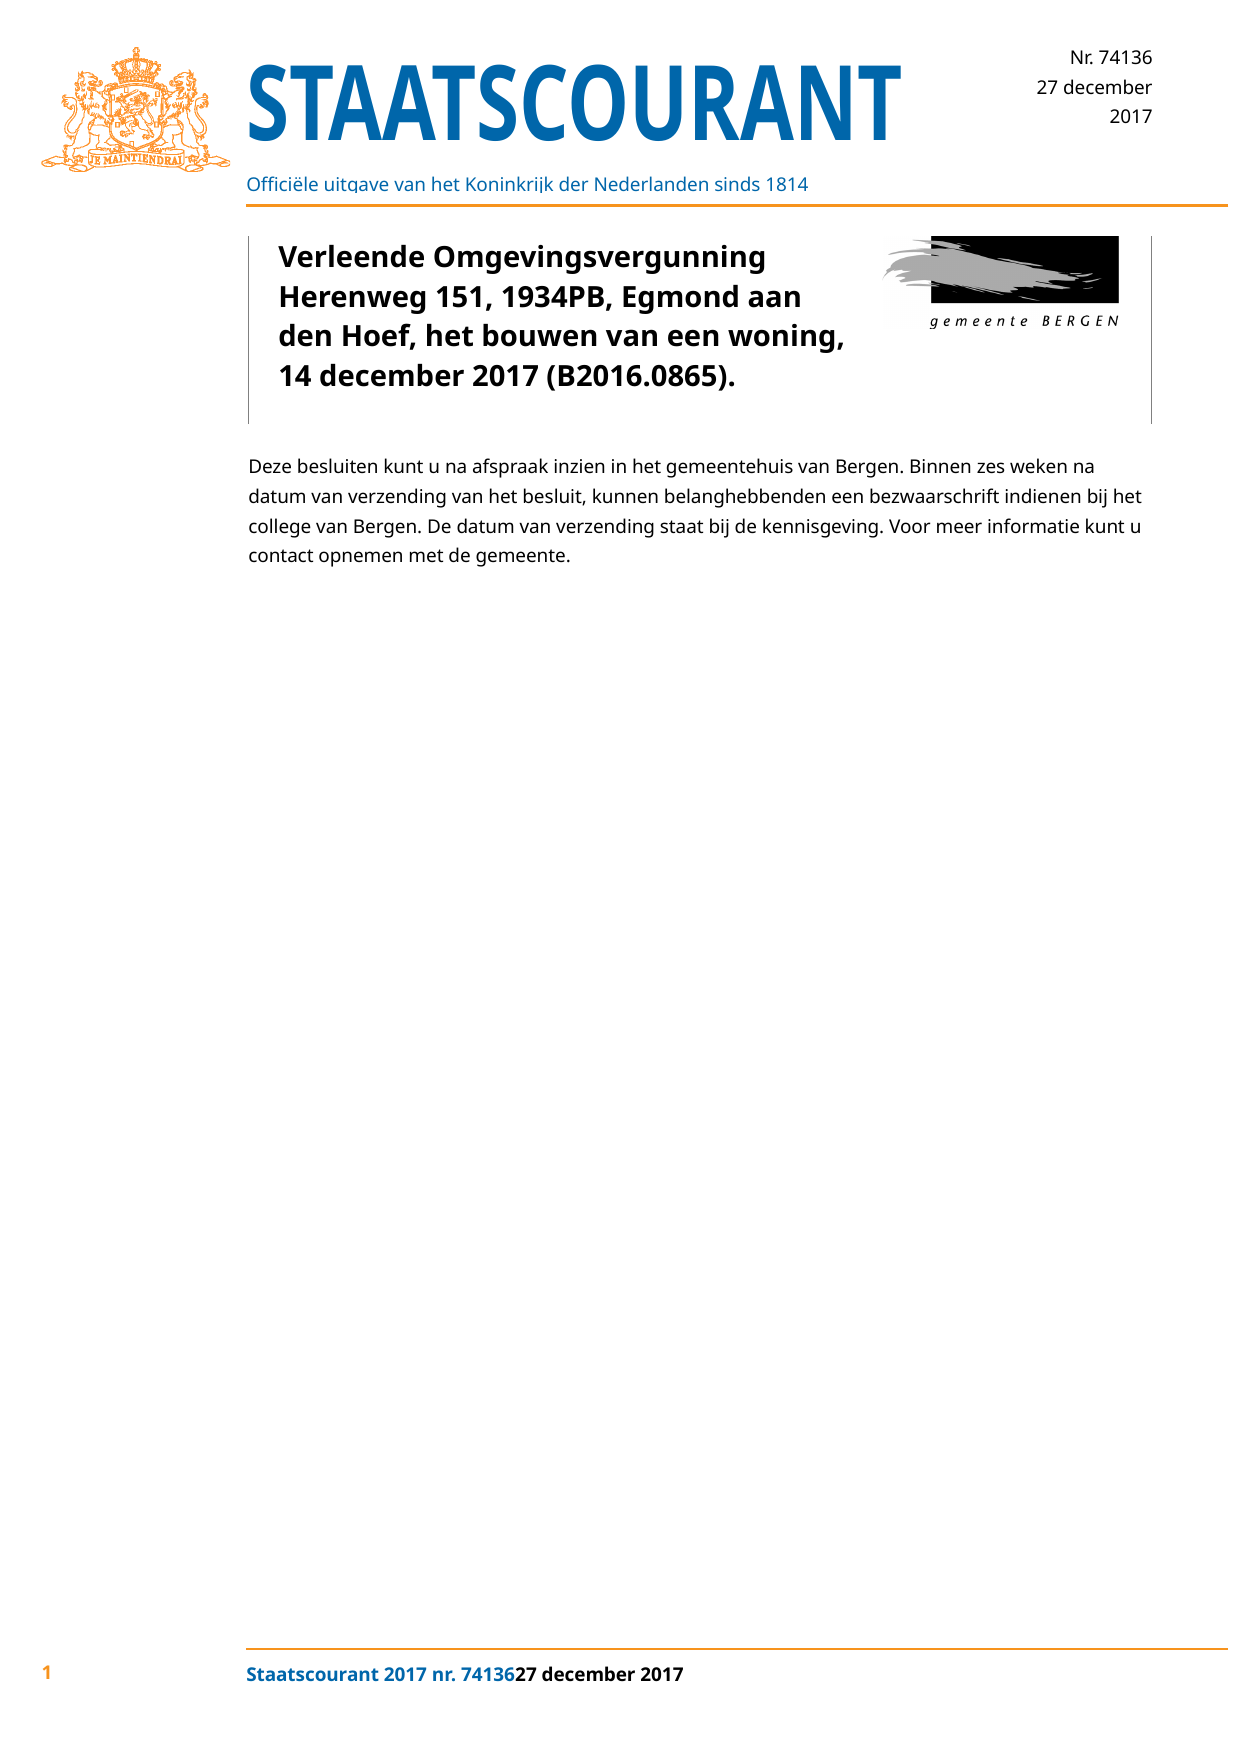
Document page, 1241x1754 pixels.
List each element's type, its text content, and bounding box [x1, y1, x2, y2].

table_header Verleende Omgevingsvergunning Herenweg 151, 1934PB, Egmond aan den Hoef, het bouwen van een woning, 14 december 2017 (B2016.0865). [249, 236, 850, 424]
picture [41, 47, 231, 172]
table_header [850, 236, 1151, 424]
picture [882, 236, 1119, 329]
text Deze besluiten kunt u na afspraak inzien in het gemeentehuis van Bergen. Binnen zes weken na datum van verzending van het besluit, kunnen belanghebbenden een bezwaarschrift indienen bij het college van Bergen. De datum van verzending staat bij de kennisgeving. Voor meer informatie kunt u contact opnemen met de gemeente. [248, 454, 1152, 568]
